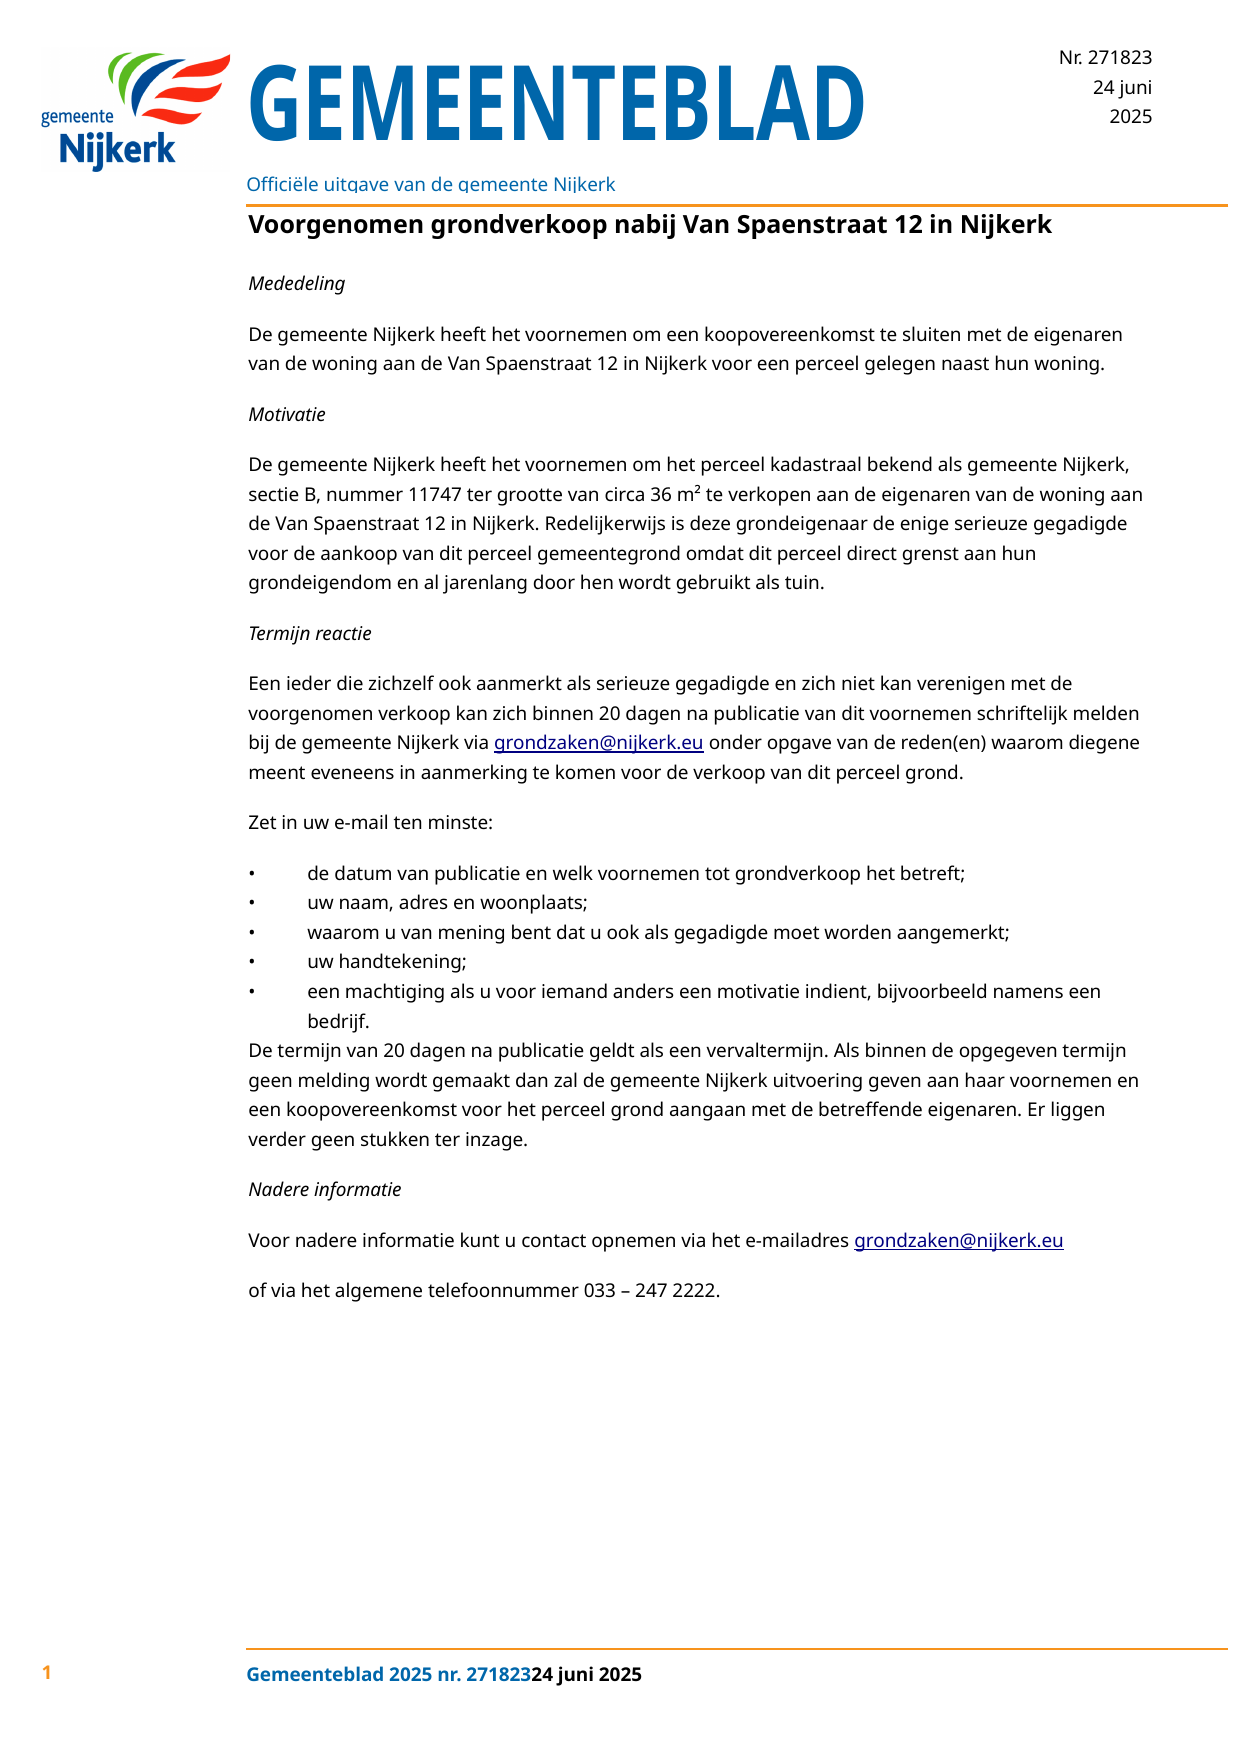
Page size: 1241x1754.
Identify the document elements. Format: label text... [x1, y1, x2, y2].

list waarom u van mening bent dat u ook als gegadigde moet worden aangemerkt; [248, 919, 1152, 945]
text Termijn reactie [248, 620, 1152, 646]
picture [41, 47, 231, 172]
text Zet in uw e-mail ten minste: [248, 809, 1152, 835]
text Nadere informatie [248, 1177, 1152, 1202]
text De termijn van 20 dagen na publicatie geldt als een vervaltermijn. Als binnen de opgegeven termijn geen melding wordt gemaakt dan zal de gemeente Nijkerk uitvoering geven aan haar voornemen en een koopovereenkomst voor het perceel grond aangaan met de betreffende eigenaren. Er liggen verder geen stukken ter inzage. [248, 1037, 1152, 1152]
text Voorgenomen grondverkoop nabij Van Spaenstraat 12 in Nijkerk [248, 207, 1152, 241]
list de datum van publicatie en welk voornemen tot grondverkoop het betreft; [248, 860, 1152, 886]
text De gemeente Nijkerk heeft het voornemen om het perceel kadastraal bekend als gemeente Nijkerk, sectie B, nummer 11747 ter grootte van circa 36 m² te verkopen aan de eigenaren van de woning aan de Van Spaenstraat 12 in Nijkerk. Redelijkerwijs is deze grondeigenaar de enige serieuze gegadigde voor de aankoop van dit perceel gemeentegrond omdat dit perceel direct grenst aan hun grondeigendom en al jarenlang door hen wordt gebruikt als tuin. [248, 451, 1152, 595]
text Motivatie [248, 401, 1152, 426]
text of via het algemene telefoonnummer 033 – 247 2222. [248, 1277, 1152, 1303]
text Een ieder die zichzelf ook aanmerkt als serieuze gegadigde en zich niet kan verenigen met de voorgenomen verkoop kan zich binnen 20 dagen na publicatie van dit voornemen schriftelijk melden bij de gemeente Nijkerk via grondzaken@nijkerk.eu onder opgave van de reden(en) waarom diegene meent eveneens in aanmerking te komen voor de verkoop van dit perceel grond. [248, 670, 1152, 785]
text Voor nadere informatie kunt u contact opnemen via het e-mailadres grondzaken@nijkerk.eu [248, 1227, 1152, 1253]
text De gemeente Nijkerk heeft het voornemen om een koopovereenkomst te sluiten met de eigenaren van de woning aan de Van Spaenstraat 12 in Nijkerk voor een perceel gelegen naast hun woning. [248, 321, 1152, 376]
list uw handtekening; [248, 949, 1152, 974]
list uw naam, adres en woonplaats; [248, 889, 1152, 915]
list een machtiging als u voor iemand anders een motivatie indient, bijvoorbeeld namens een bedrijf. [248, 978, 1152, 1033]
text Mededeling [248, 270, 1152, 296]
